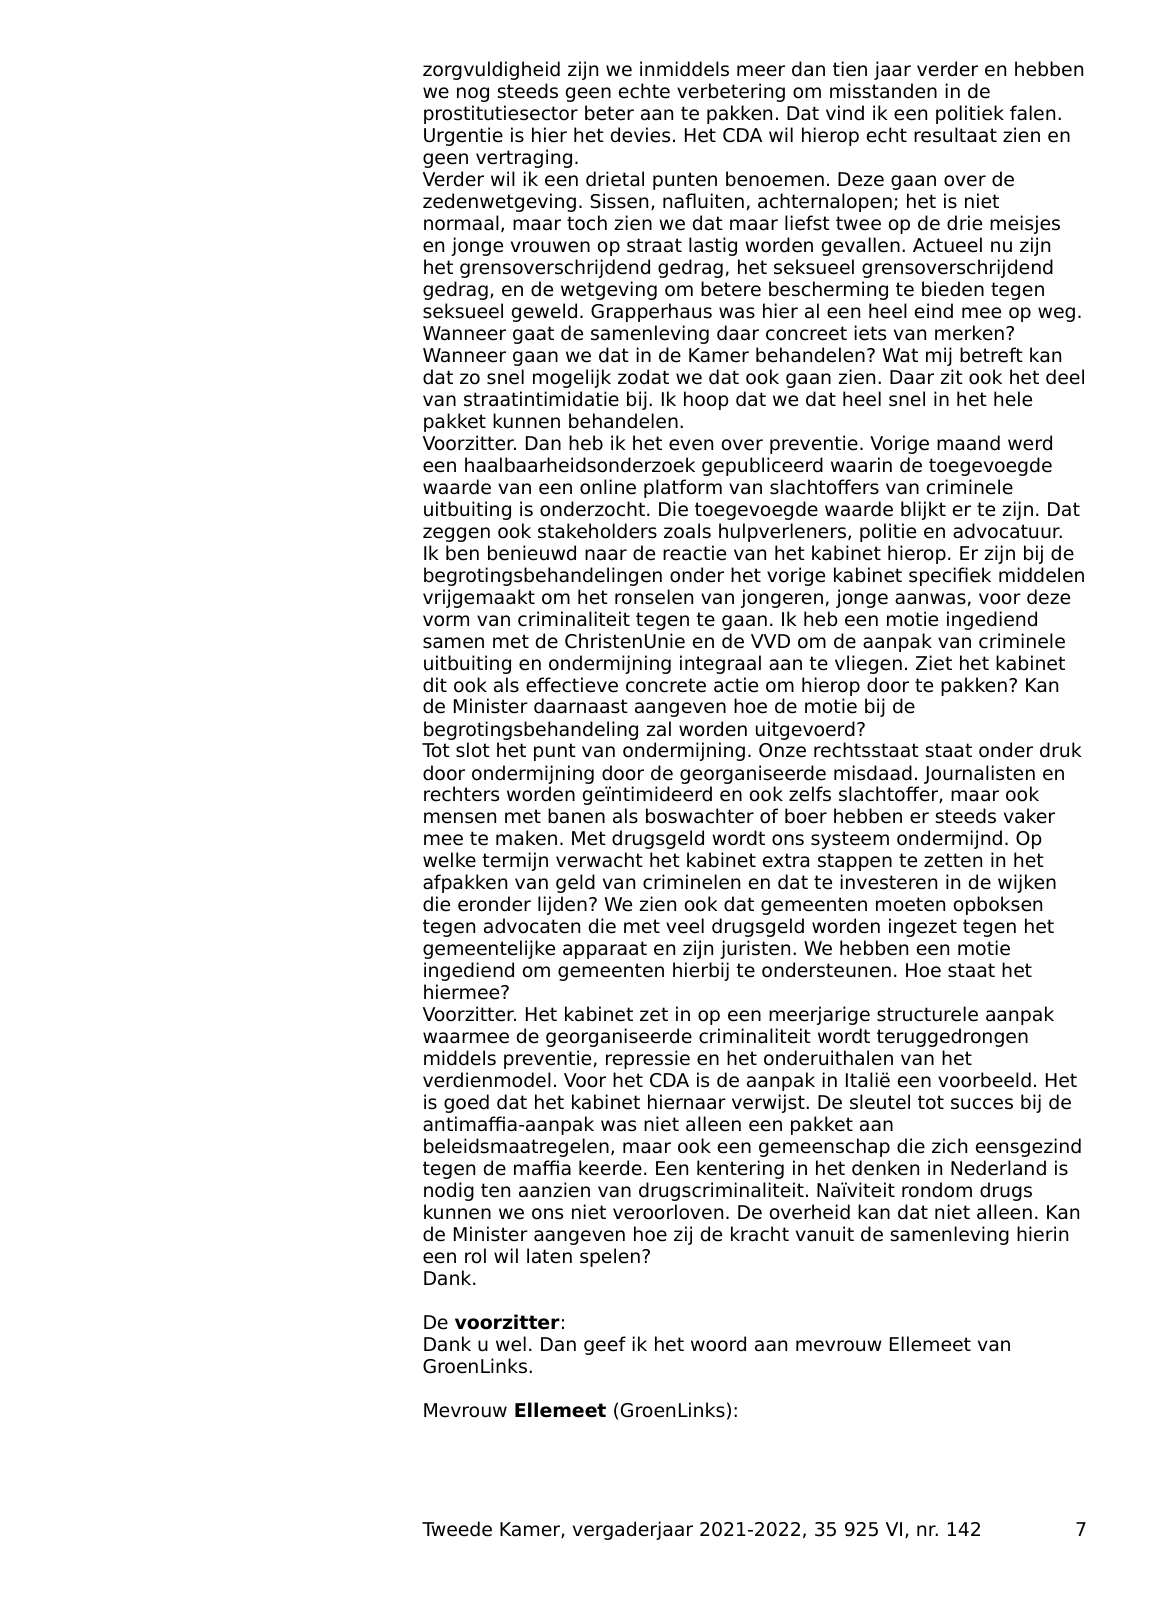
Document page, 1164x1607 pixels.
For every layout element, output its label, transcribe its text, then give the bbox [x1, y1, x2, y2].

text Voorzitter. Dan heb ik het even over preventie. Vorige maand werd een haalbaarheidsonderzoek gepubliceerd waarin de toegevoegde waarde van een online platform van slachtoffers van criminele uitbuiting is onderzocht. Die toegevoegde waarde blijkt er te zijn. Dat zeggen ook stakeholders zoals hulpverleners, politie en advocatuur. Ik ben benieuwd naar de reactie van het kabinet hierop. Er zijn bij de begrotingsbehandelingen onder het vorige kabinet specifiek middelen vrijgemaakt om het ronselen van jongeren, jonge aanwas, voor deze vorm van criminaliteit tegen te gaan. Ik heb een motie ingediend samen met de ChristenUnie en de VVD om de aanpak van criminele uitbuiting en ondermijning integraal aan te vliegen. Ziet het kabinet dit ook als effectieve concrete actie om hierop door te pakken? Kan de Minister daarnaast aangeven hoe de motie bij de begrotingsbehandeling zal worden uitgevoerd? [422, 433, 1087, 740]
text Dank u wel. Dan geef ik het woord aan mevrouw Ellemeet van GroenLinks. [422, 1334, 1087, 1378]
text Voorzitter. Het kabinet zet in op een meerjarige structurele aanpak waarmee de georganiseerde criminaliteit wordt teruggedrongen middels preventie, repressie en het onderuithalen van het verdienmodel. Voor het CDA is de aanpak in Italië een voorbeeld. Het is goed dat het kabinet hiernaar verwijst. De sleutel tot succes bij de antimaffia-aanpak was niet alleen een pakket aan beleidsmaatregelen, maar ook een gemeenschap die zich eensgezind tegen de maffia keerde. Een kentering in het denken in Nederland is nodig ten aanzien van drugscriminaliteit. Naïviteit rondom drugs kunnen we ons niet veroorloven. De overheid kan dat niet alleen. Kan de Minister aangeven hoe zij de kracht vanuit de samenleving hierin een rol wil laten spelen? [422, 1004, 1087, 1268]
text zorgvuldigheid zijn we inmiddels meer dan tien jaar verder en hebben we nog steeds geen echte verbetering om misstanden in de prostitutiesector beter aan te pakken. Dat vind ik een politiek falen. Urgentie is hier het devies. Het CDA wil hierop echt resultaat zien en geen vertraging. [422, 59, 1087, 169]
text Mevrouw Ellemeet (GroenLinks): [422, 1400, 1087, 1422]
text Dank. [422, 1268, 1087, 1290]
text De voorzitter: [422, 1312, 1087, 1334]
text Tot slot het punt van ondermijning. Onze rechtsstaat staat onder druk door ondermijning door de georganiseerde misdaad. Journalisten en rechters worden geïntimideerd en ook zelfs slachtoffer, maar ook mensen met banen als boswachter of boer hebben er steeds vaker mee te maken. Met drugsgeld wordt ons systeem ondermijnd. Op welke termijn verwacht het kabinet extra stappen te zetten in het afpakken van geld van criminelen en dat te investeren in de wijken die eronder lijden? We zien ook dat gemeenten moeten opboksen tegen advocaten die met veel drugsgeld worden ingezet tegen het gemeentelijke apparaat en zijn juristen. We hebben een motie ingediend om gemeenten hierbij te ondersteunen. Hoe staat het hiermee? [422, 740, 1087, 1004]
text Verder wil ik een drietal punten benoemen. Deze gaan over de zedenwetgeving. Sissen, nafluiten, achternalopen; het is niet normaal, maar toch zien we dat maar liefst twee op de drie meisjes en jonge vrouwen op straat lastig worden gevallen. Actueel nu zijn het grensoverschrijdend gedrag, het seksueel grensoverschrijdend gedrag, en de wetgeving om betere bescherming te bieden tegen seksueel geweld. Grapperhaus was hier al een heel eind mee op weg. Wanneer gaat de samenleving daar concreet iets van merken? Wanneer gaan we dat in de Kamer behandelen? Wat mij betreft kan dat zo snel mogelijk zodat we dat ook gaan zien. Daar zit ook het deel van straatintimidatie bij. Ik hoop dat we dat heel snel in het hele pakket kunnen behandelen. [422, 169, 1087, 433]
